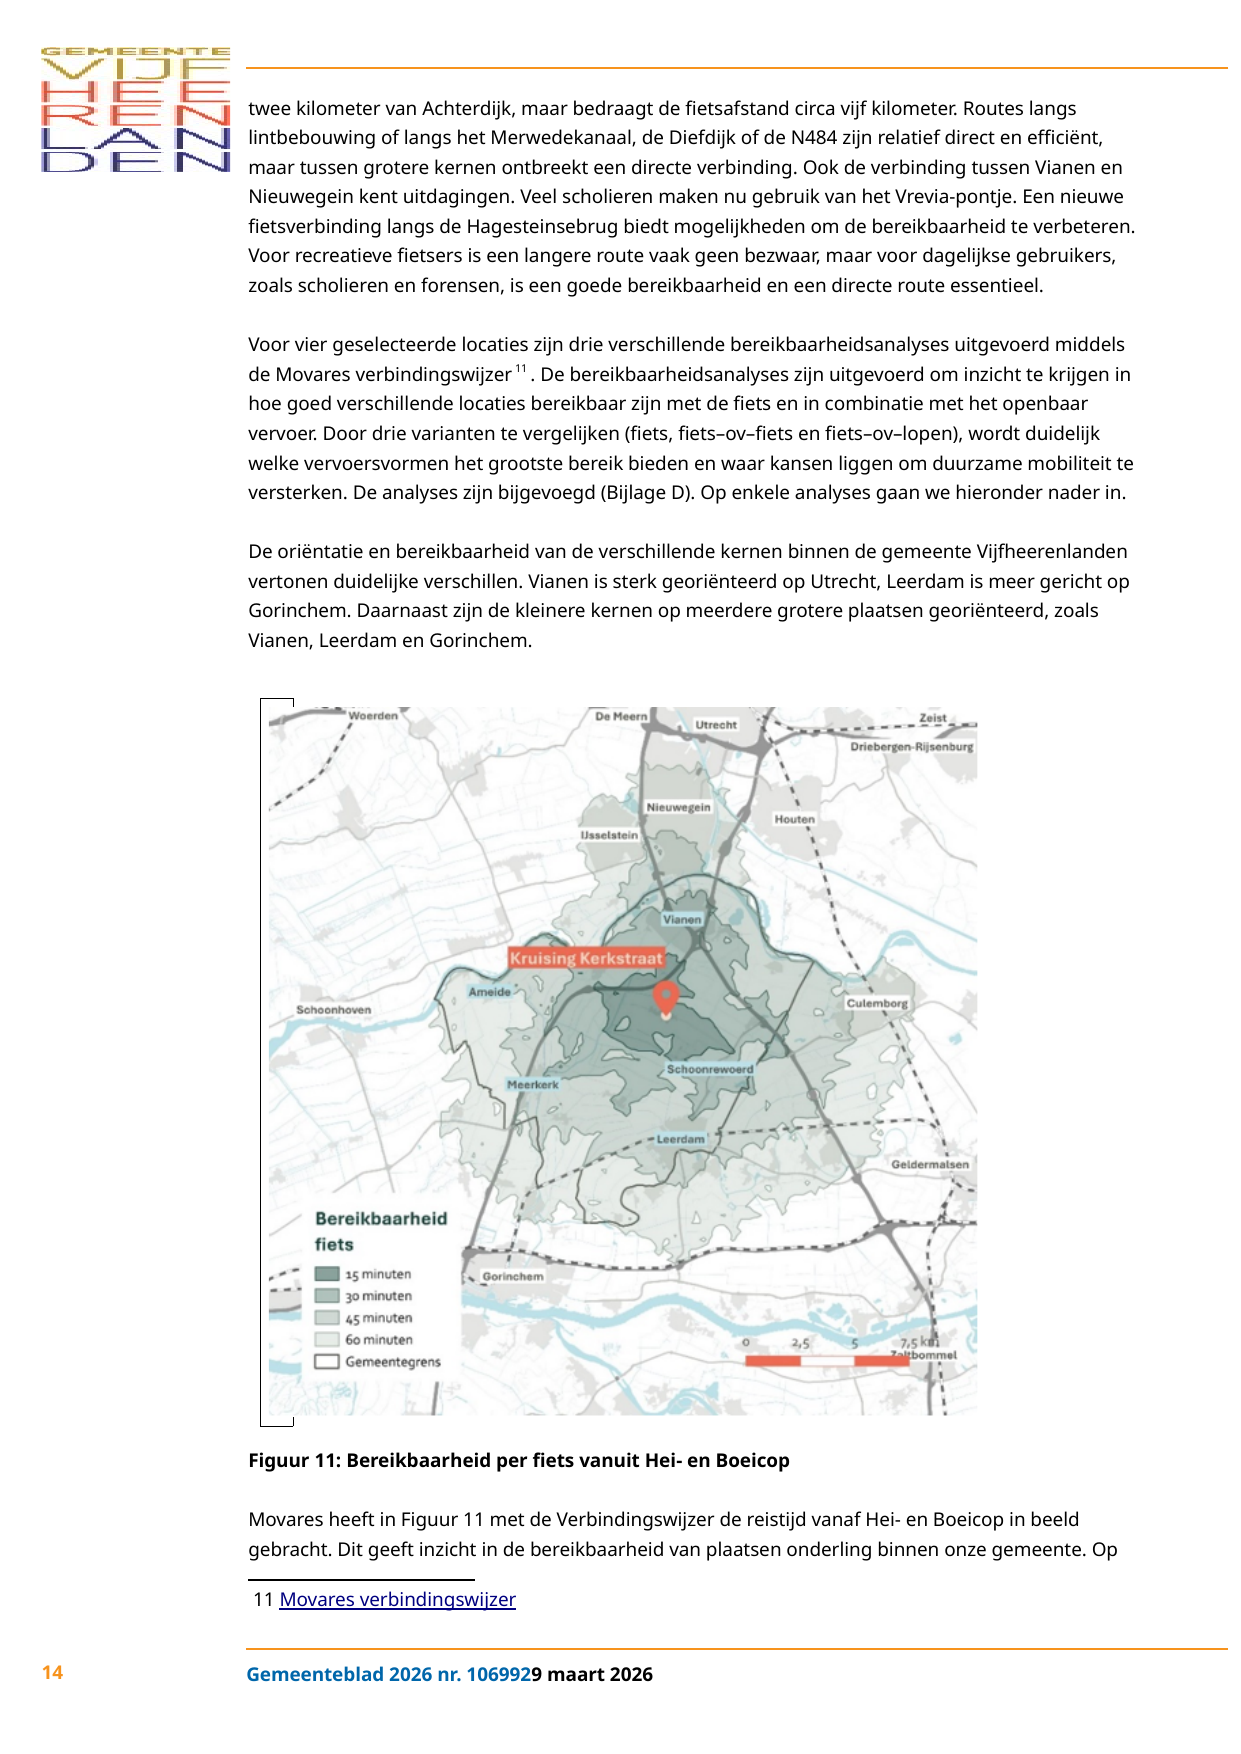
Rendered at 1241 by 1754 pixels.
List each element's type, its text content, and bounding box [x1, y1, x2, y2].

text Figuur 11: Bereikbaarheid per fiets vanuit Hei- en Boeicop [248, 1447, 1152, 1473]
text Voor vier geselecteerde locaties zijn drie verschillende bereikbaarheidsanalyses uitgevoerd middels de Movares verbindingswijzer. De bereikbaarheidsanalyses zijn uitgevoerd om inzicht te krijgen in hoe goed verschillende locaties bereikbaar zijn met de fiets en in combinatie met het openbaar vervoer. Door drie varianten te vergelijken (fiets, fiets–ov–fiets en fiets–ov–lopen), wordt duidelijk welke vervoersvormen het grootste bereik bieden en waar kansen liggen om duurzame mobiliteit te versterken. De analyses zijn bijgevoegd (Bijlage D). Op enkele analyses gaan we hieronder nader in. [248, 331, 1152, 505]
text twee kilometer van Achterdijk, maar bedraagt de fietsafstand circa vijf kilometer. Routes langs lintbebouwing of langs het Merwedekanaal, de Diefdijk of de N484 zijn relatief direct en efficiënt, maar tussen grotere kernen ontbreekt een directe verbinding. Ook de verbinding tussen Vianen en Nieuwegein kent uitdagingen. Veel scholieren maken nu gebruik van het Vrevia-pontje. Een nieuwe fietsverbinding langs de Hagesteinsebrug biedt mogelijkheden om de bereikbaarheid te verbeteren. Voor recreatieve fietsers is een langere route vaak geen bezwaar, maar voor dagelijkse gebruikers, zoals scholieren en forensen, is een goede bereikbaarheid en een directe route essentieel. [248, 95, 1152, 298]
text De oriëntatie en bereikbaarheid van de verschillende kernen binnen de gemeente Vijfheerenlanden vertonen duidelijke verschillen. Vianen is sterk georiënteerd op Utrecht, Leerdam is meer gericht op Gorinchem. Daarnaast zijn de kleinere kernen op meerdere grotere plaatsen georiënteerd, zoals Vianen, Leerdam en Gorinchem. [248, 538, 1152, 653]
text Movares verbindingswijzer [248, 1586, 1152, 1612]
text Movares heeft in Figuur 11 met de Verbindingswijzer de reistijd vanaf Hei- en Boeicop in beeld gebracht. Dit geeft inzicht in de bereikbaarheid van plaatsen onderling binnen onze gemeente. Op [248, 1507, 1152, 1562]
picture [268, 707, 978, 1417]
picture [41, 47, 231, 172]
